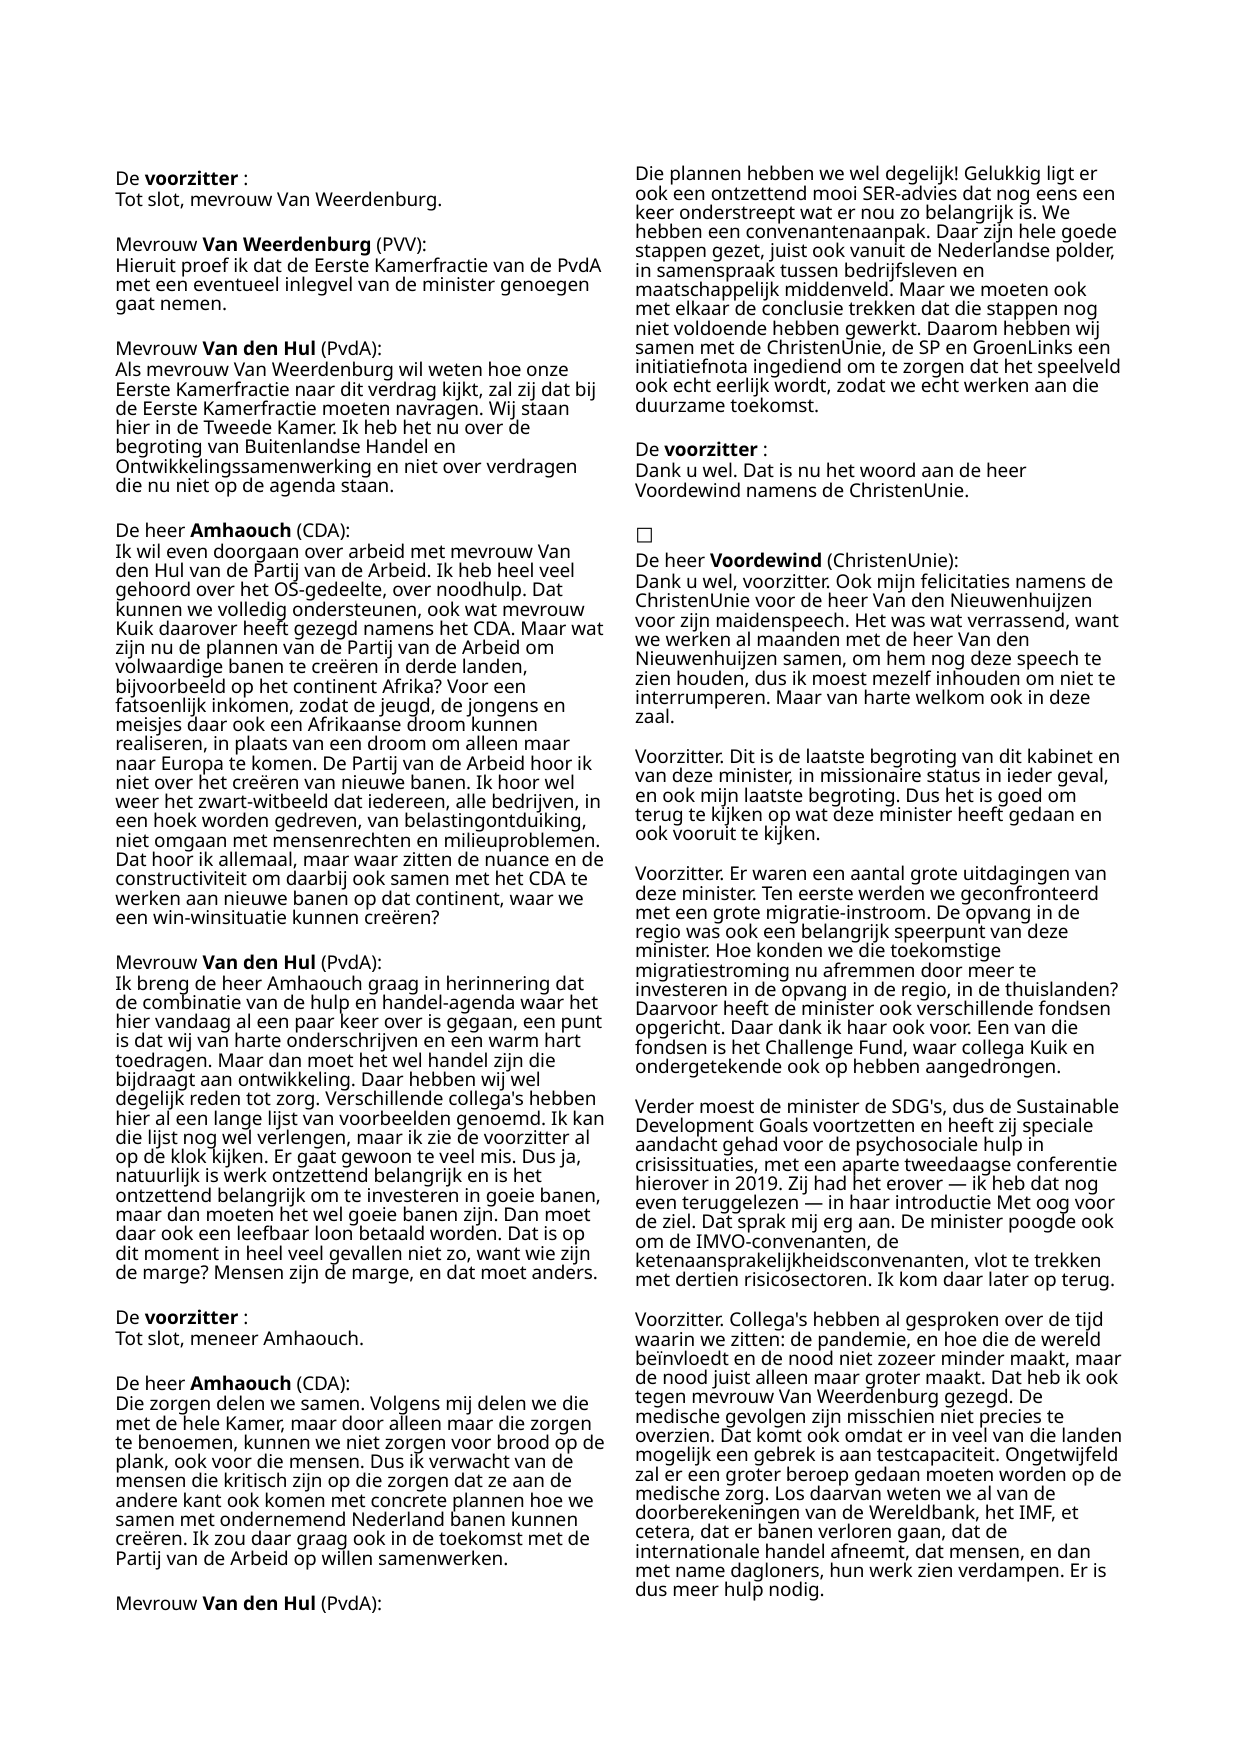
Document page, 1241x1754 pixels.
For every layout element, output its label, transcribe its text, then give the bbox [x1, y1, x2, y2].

text Voorzitter. Collega's hebben al gesproken over de tijd waarin we zitten: de pandemie, en hoe die de wereld beïnvloedt en de nood niet zozeer minder maakt, maar de nood juist alleen maar groter maakt. Dat heb ik ook tegen mevrouw Van Weerdenburg gezegd. De medische gevolgen zijn misschien niet precies te overzien. Dat komt ook omdat er in veel van die landen mogelijk een gebrek is aan testcapaciteit. Ongetwijfeld zal er een groter beroep gedaan moeten worden op de medische zorg. Los daarvan weten we al van de doorberekeningen van de Wereldbank, het IMF, et cetera, dat er banen verloren gaan, dat de internationale handel afneemt, dat mensen, en dan met name dagloners, hun werk zien verdampen. Er is dus meer hulp nodig. [635, 1311, 1125, 1600]
text Mevrouw Van den Hul (PvdA): [115, 336, 605, 361]
text Hieruit proef ik dat de Eerste Kamerfractie van de PvdA met een eventueel inlegvel van de minister genoegen gaat nemen. [115, 257, 605, 315]
text De heer Amhaouch (CDA): [115, 517, 605, 543]
text Voorzitter. Er waren een aantal grote uitdagingen van deze minister. Ten eerste werden we geconfronteerd met een grote migratie-instroom. De opvang in de regio was ook een belangrijk speerpunt van deze minister. Hoe konden we die toekomstige migratiestroming nu afremmen door meer te investeren in de opvang in de regio, in de thuislanden? Daarvoor heeft de minister ook verschillende fondsen opgericht. Daar dank ik haar ook voor. Een van die fondsen is het Challenge Fund, waar collega Kuik en ondergetekende ook op hebben aangedrongen. [635, 865, 1125, 1077]
text Als mevrouw Van Weerdenburg wil weten hoe onze Eerste Kamerfractie naar dit verdrag kijkt, zal zij dat bij de Eerste Kamerfractie moeten navragen. Wij staan hier in de Tweede Kamer. Ik heb het nu over de begroting van Buitenlandse Handel en Ontwikkelingssamenwerking en niet over verdragen die nu niet op de agenda staan. [115, 361, 605, 496]
text Mevrouw Van Weerdenburg (PVV): [115, 231, 605, 257]
text De voorzitter : [115, 165, 605, 191]
text Tot slot, mevrouw Van Weerdenburg. [115, 191, 605, 210]
text De heer Voordewind (ChristenUnie): [635, 547, 1125, 573]
text Mevrouw Van den Hul (PvdA): [115, 1590, 605, 1615]
text Tot slot, meneer Amhaouch. [115, 1329, 605, 1349]
text Verder moest de minister de SDG's, dus de Sustainable Development Goals voortzetten en heeft zij speciale aandacht gehad voor de psychosociale hulp in crisissituaties, met een aparte tweedaagse conferentie hierover in 2019. Zij had het erover — ik heb dat nog even teruggelezen — in haar introductie Met oog voor de ziel. Dat sprak mij erg aan. De minister poogde ook om de IMVO-convenanten, de ketenaansprakelijkheidsconvenanten, vlot te trekken met dertien risicosectoren. Ik kom daar later op terug. [635, 1098, 1125, 1291]
text De voorzitter : [115, 1304, 605, 1329]
text Die zorgen delen we samen. Volgens mij delen we die met de hele Kamer, maar door alleen maar die zorgen te benoemen, kunnen we niet zorgen voor brood op de plank, ook voor die mensen. Dus ik verwacht van de mensen die kritisch zijn op die zorgen dat ze aan de andere kant ook komen met concrete plannen hoe we samen met ondernemend Nederland banen kunnen creëren. Ik zou daar graag ook in de toekomst met de Partij van de Arbeid op willen samenwerken. [115, 1395, 605, 1569]
text ⬜ [635, 522, 1125, 547]
text Ik breng de heer Amhaouch graag in herinnering dat de combinatie van de hulp en handel-agenda waar het hier vandaag al een paar keer over is gegaan, een punt is dat wij van harte onderschrijven en een warm hart toedragen. Maar dan moet het wel handel zijn die bijdraagt aan ontwikkeling. Daar hebben wij wel degelijk reden tot zorg. Verschillende collega's hebben hier al een lange lijst van voorbeelden genoemd. Ik kan die lijst nog wel verlengen, maar ik zie de voorzitter al op de klok kijken. Er gaat gewoon te veel mis. Dus ja, natuurlijk is werk ontzettend belangrijk en is het ontzettend belangrijk om te investeren in goeie banen, maar dan moeten het wel goeie banen zijn. Dan moet daar ook een leefbaar loon betaald worden. Dat is op dit moment in heel veel gevallen niet zo, want wie zijn de marge? Mensen zijn de marge, en dat moet anders. [115, 975, 605, 1283]
text Ik wil even doorgaan over arbeid met mevrouw Van den Hul van de Partij van de Arbeid. Ik heb heel veel gehoord over het OS-gedeelte, over noodhulp. Dat kunnen we volledig ondersteunen, ook wat mevrouw Kuik daarover heeft gezegd namens het CDA. Maar wat zijn nu de plannen van de Partij van de Arbeid om volwaardige banen te creëren in derde landen, bijvoorbeeld op het continent Afrika? Voor een fatsoenlijk inkomen, zodat de jeugd, de jongens en meisjes daar ook een Afrikaanse droom kunnen realiseren, in plaats van een droom om alleen maar naar Europa te komen. De Partij van de Arbeid hoor ik niet over het creëren van nieuwe banen. Ik hoor wel weer het zwart-witbeeld dat iedereen, alle bedrijven, in een hoek worden gedreven, van belastingontduiking, niet omgaan met mensenrechten en milieuproblemen. Dat hoor ik allemaal, maar waar zitten de nuance en de constructiviteit om daarbij ook samen met het CDA te werken aan nieuwe banen op dat continent, waar we een win-winsituatie kunnen creëren? [115, 543, 605, 928]
text De heer Amhaouch (CDA): [115, 1370, 605, 1395]
text Dank u wel. Dat is nu het woord aan de heer Voordewind namens de ChristenUnie. [635, 462, 1125, 501]
text Mevrouw Van den Hul (PvdA): [115, 949, 605, 975]
text Die plannen hebben we wel degelijk! Gelukkig ligt er ook een ontzettend mooi SER-advies dat nog eens een keer onderstreept wat er nou zo belangrijk is. We hebben een convenantenaanpak. Daar zijn hele goede stappen gezet, juist ook vanuit de Nederlandse polder, in samenspraak tussen bedrijfsleven en maatschappelijk middenveld. Maar we moeten ook met elkaar de conclusie trekken dat die stappen nog niet voldoende hebben gewerkt. Daarom hebben wij samen met de ChristenUnie, de SP en GroenLinks een initiatiefnota ingediend om te zorgen dat het speelveld ook echt eerlijk wordt, zodat we echt werken aan die duurzame toekomst. [635, 165, 1125, 416]
text Dank u wel, voorzitter. Ook mijn felicitaties namens de ChristenUnie voor de heer Van den Nieuwenhuijzen voor zijn maidenspeech. Het was wat verrassend, want we werken al maanden met de heer Van den Nieuwenhuijzen samen, om hem nog deze speech te zien houden, dus ik moest mezelf inhouden om niet te interrumperen. Maar van harte welkom ook in deze zaal. [635, 573, 1125, 727]
text Voorzitter. Dit is de laatste begroting van dit kabinet en van deze minister, in missionaire status in ieder geval, en ook mijn laatste begroting. Dus het is goed om terug te kijken op wat deze minister heeft gedaan en ook vooruit te kijken. [635, 748, 1125, 844]
text De voorzitter : [635, 437, 1125, 462]
